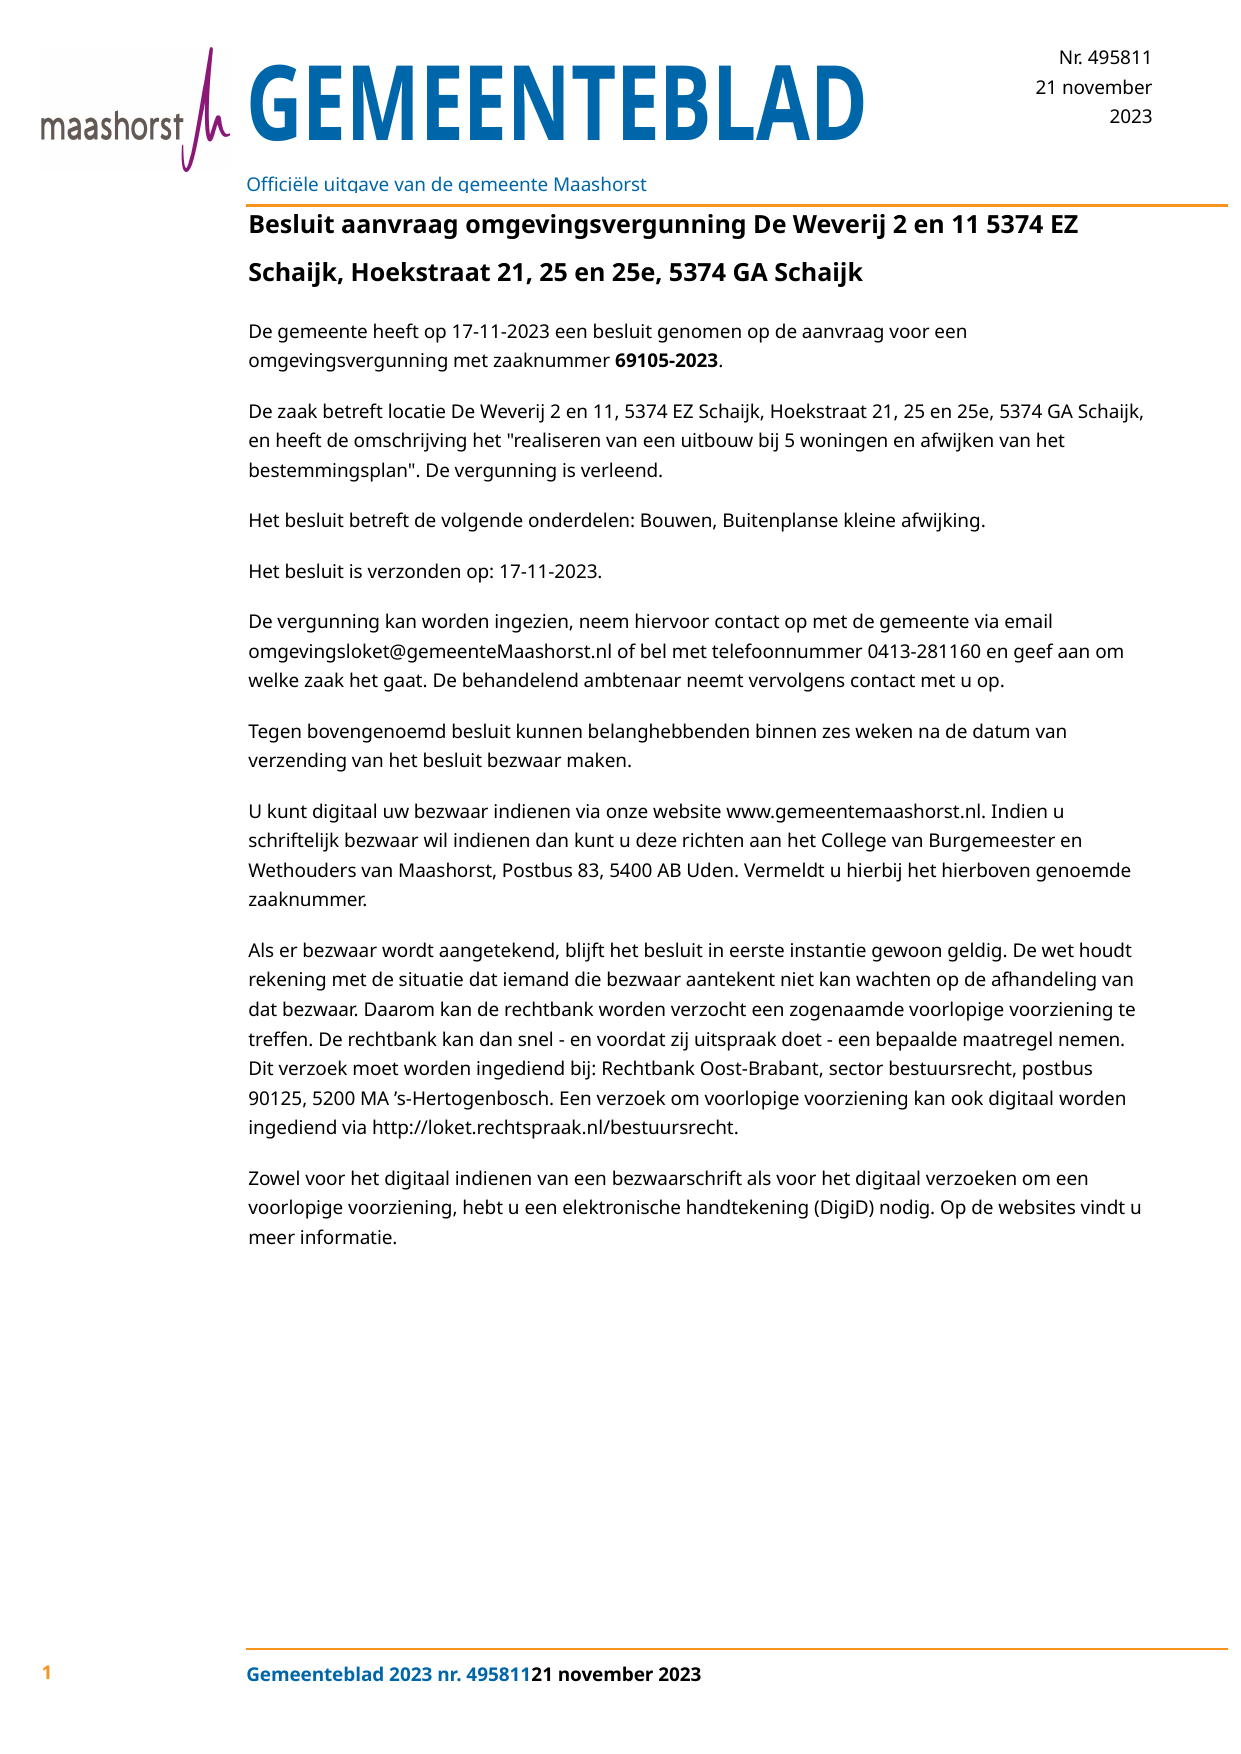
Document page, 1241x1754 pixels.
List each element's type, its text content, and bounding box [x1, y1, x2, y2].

text Zowel voor het digitaal indienen van een bezwaarschrift als voor het digitaal verzoeken om een voorlopige voorziening, hebt u een elektronische handtekening (DigiD) nodig. Op de websites vindt u meer informatie. [248, 1165, 1152, 1250]
text Tegen bovengenoemd besluit kunnen belanghebbenden binnen zes weken na de datum van verzending van het besluit bezwaar maken. [248, 718, 1152, 773]
text Het besluit is verzonden op: 17-11-2023. [248, 558, 1152, 584]
text Als er bezwaar wordt aangetekend, blijft het besluit in eerste instantie gewoon geldig. De wet houdt rekening met de situatie dat iemand die bezwaar aantekent niet kan wachten op de afhandeling van dat bezwaar. Daarom kan de rechtbank worden verzocht een zogenaamde voorlopige voorziening te treffen. De rechtbank kan dan snel - en voordat zij uitspraak doet - een bepaalde maatregel nemen. Dit verzoek moet worden ingediend bij: Rechtbank Oost-Brabant, sector bestuursrecht, postbus 90125, 5200 MA ’s-Hertogenbosch. Een verzoek om voorlopige voorziening kan ook digitaal worden ingediend via http://loket.rechtspraak.nl/bestuursrecht. [248, 937, 1152, 1140]
text Het besluit betreft de volgende onderdelen: Bouwen, Buitenplanse kleine afwijking. [248, 507, 1152, 533]
picture [41, 47, 231, 172]
text De vergunning kan worden ingezien, neem hiervoor contact op met de gemeente via email omgevingsloket@gemeenteMaashorst.nl of bel met telefoonnummer 0413-281160 en geef aan om welke zaak het gaat. De behandelend ambtenaar neemt vervolgens contact met u op. [248, 608, 1152, 693]
text De gemeente heeft op 17-11-2023 een besluit genomen op de aanvraag voor een omgevingsvergunning met zaaknummer 69105-2023. [248, 318, 1152, 373]
text Besluit aanvraag omgevingsvergunning De Weverij 2 en 11 5374 EZ Schaijk, Hoekstraat 21, 25 en 25e, 5374 GA Schaijk [248, 207, 1152, 288]
text U kunt digitaal uw bezwaar indienen via onze website www.gemeentemaashorst.nl. Indien u schriftelijk bezwaar wil indienen dan kunt u deze richten aan het College van Burgemeester en Wethouders van Maashorst, Postbus 83, 5400 AB Uden. Vermeldt u hierbij het hierboven genoemde zaaknummer. [248, 798, 1152, 912]
text De zaak betreft locatie De Weverij 2 en 11, 5374 EZ Schaijk, Hoekstraat 21, 25 en 25e, 5374 GA Schaijk, en heeft de omschrijving het "realiseren van een uitbouw bij 5 woningen en afwijken van het bestemmingsplan". De vergunning is verleend. [248, 398, 1152, 483]
